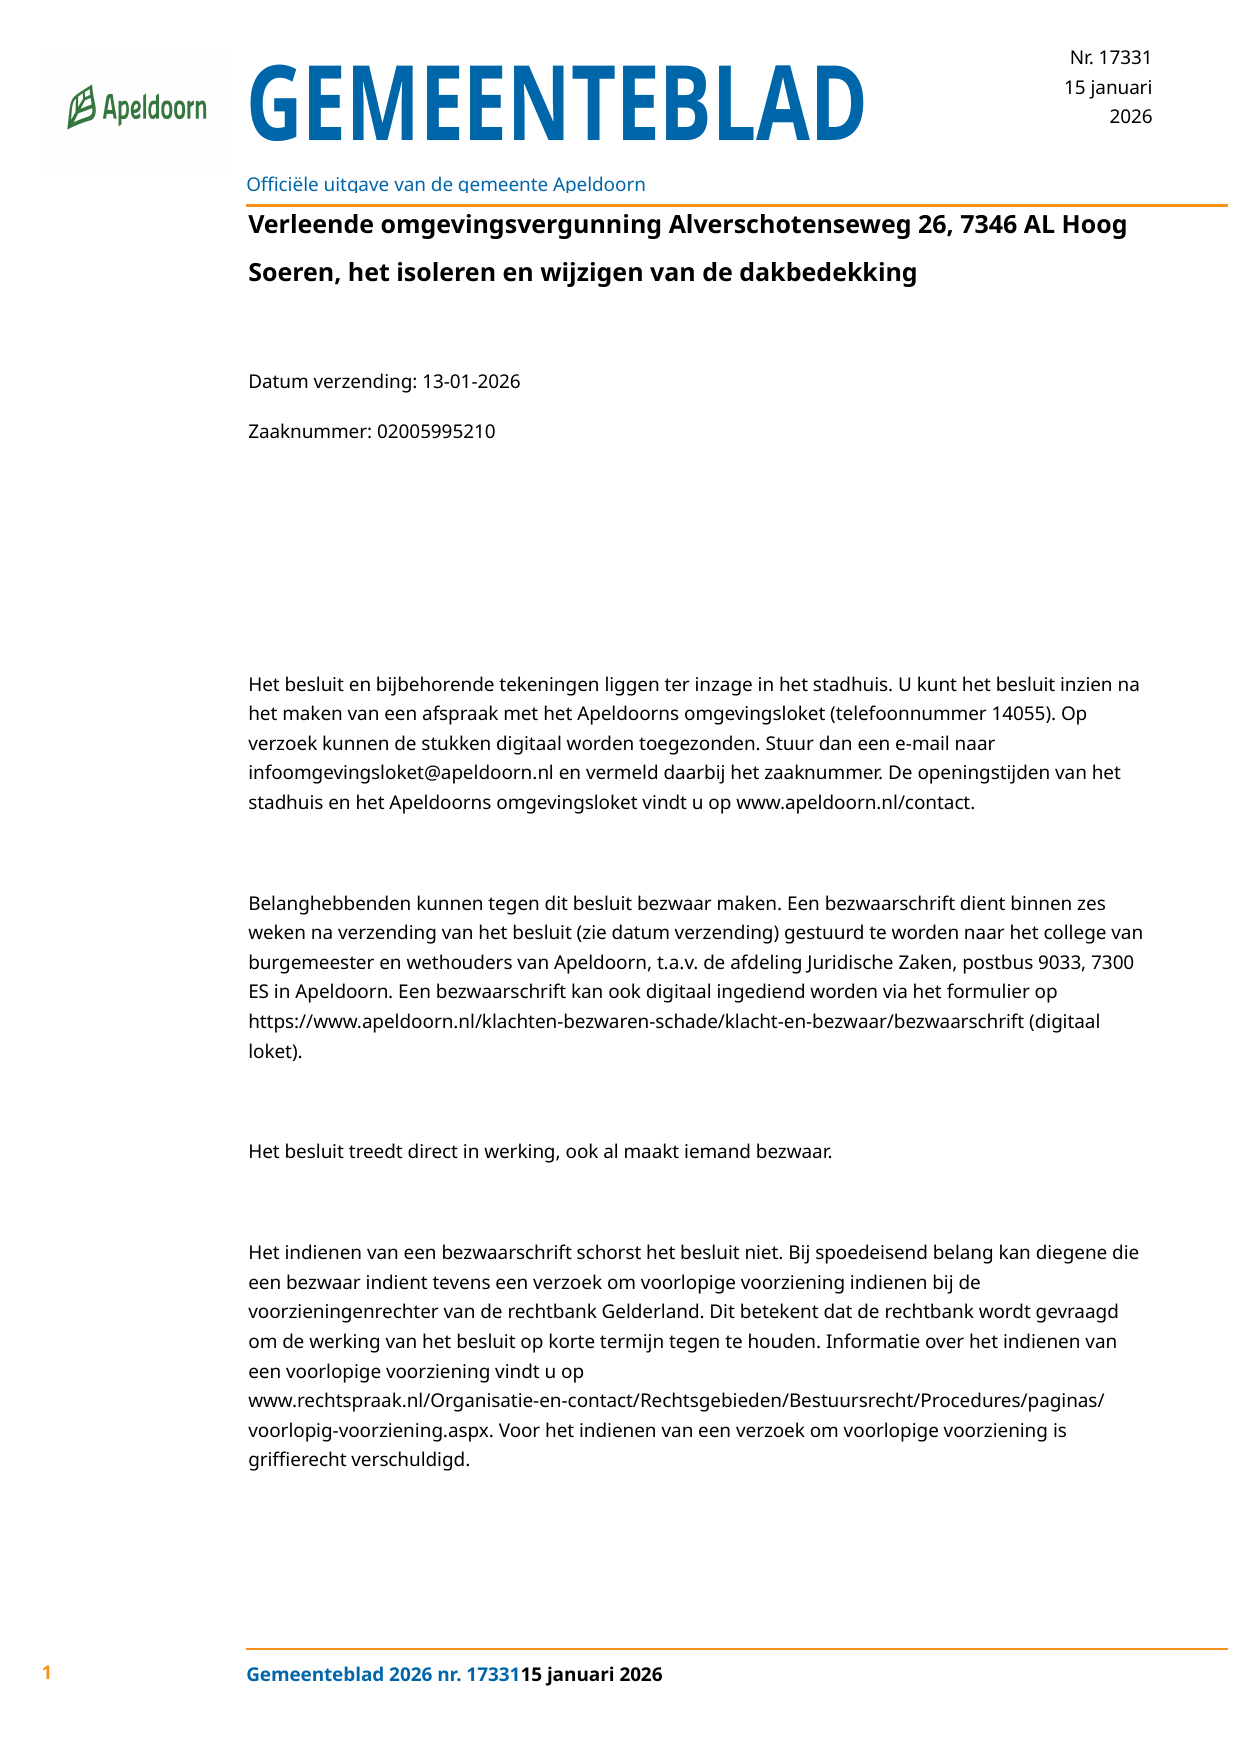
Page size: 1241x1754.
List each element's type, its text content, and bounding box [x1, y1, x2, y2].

picture [41, 47, 231, 172]
text Het besluit en bijbehorende tekeningen liggen ter inzage in het stadhuis. U kunt het besluit inzien na het maken van een afspraak met het Apeldoorns omgevingsloket (telefoonnummer 14055). Op verzoek kunnen de stukken digitaal worden toegezonden. Stuur dan een e-mail naar infoomgevingsloket@apeldoorn.nl en vermeld daarbij het zaaknummer. De openingstijden van het stadhuis en het Apeldoorns omgevingsloket vindt u op www.apeldoorn.nl/contact. [248, 671, 1152, 815]
text Zaaknummer: 02005995210 [248, 419, 1152, 444]
text Verleende omgevingsvergunning Alverschotenseweg 26, 7346 AL Hoog Soeren, het isoleren en wijzigen van de dakbedekking [248, 207, 1152, 288]
text Het indienen van een bezwaarschrift schorst het besluit niet. Bij spoedeisend belang kan diegene die een bezwaar indient tevens een verzoek om voorlopige voorziening indienen bij de voorzieningenrechter van de rechtbank Gelderland. Dit betekent dat de rechtbank wordt gevraagd om de werking van het besluit op korte termijn tegen te houden. Informatie over het indienen van een voorlopige voorziening vindt u op www.rechtspraak.nl/Organisatie-en-contact/Rechtsgebieden/Bestuursrecht/Procedures/paginas/voorlopig-voorziening.aspx. Voor het indienen van een verzoek om voorlopige voorziening is griffierecht verschuldigd. [248, 1239, 1152, 1472]
text Het besluit treedt direct in werking, ook al maakt iemand bezwaar. [248, 1139, 1152, 1164]
text Belanghebbenden kunnen tegen dit besluit bezwaar maken. Een bezwaarschrift dient binnen zes weken na verzending van het besluit (zie datum verzending) gestuurd te worden naar het college van burgemeester en wethouders van Apeldoorn, t.a.v. de afdeling Juridische Zaken, postbus 9033, 7300 ES in Apeldoorn. Een bezwaarschrift kan ook digitaal ingediend worden via het formulier op https://www.apeldoorn.nl/klachten-bezwaren-schade/klacht-en-bezwaar/bezwaarschrift (digitaal loket). [248, 890, 1152, 1064]
text Datum verzending: 13-01-2026 [248, 368, 1152, 394]
